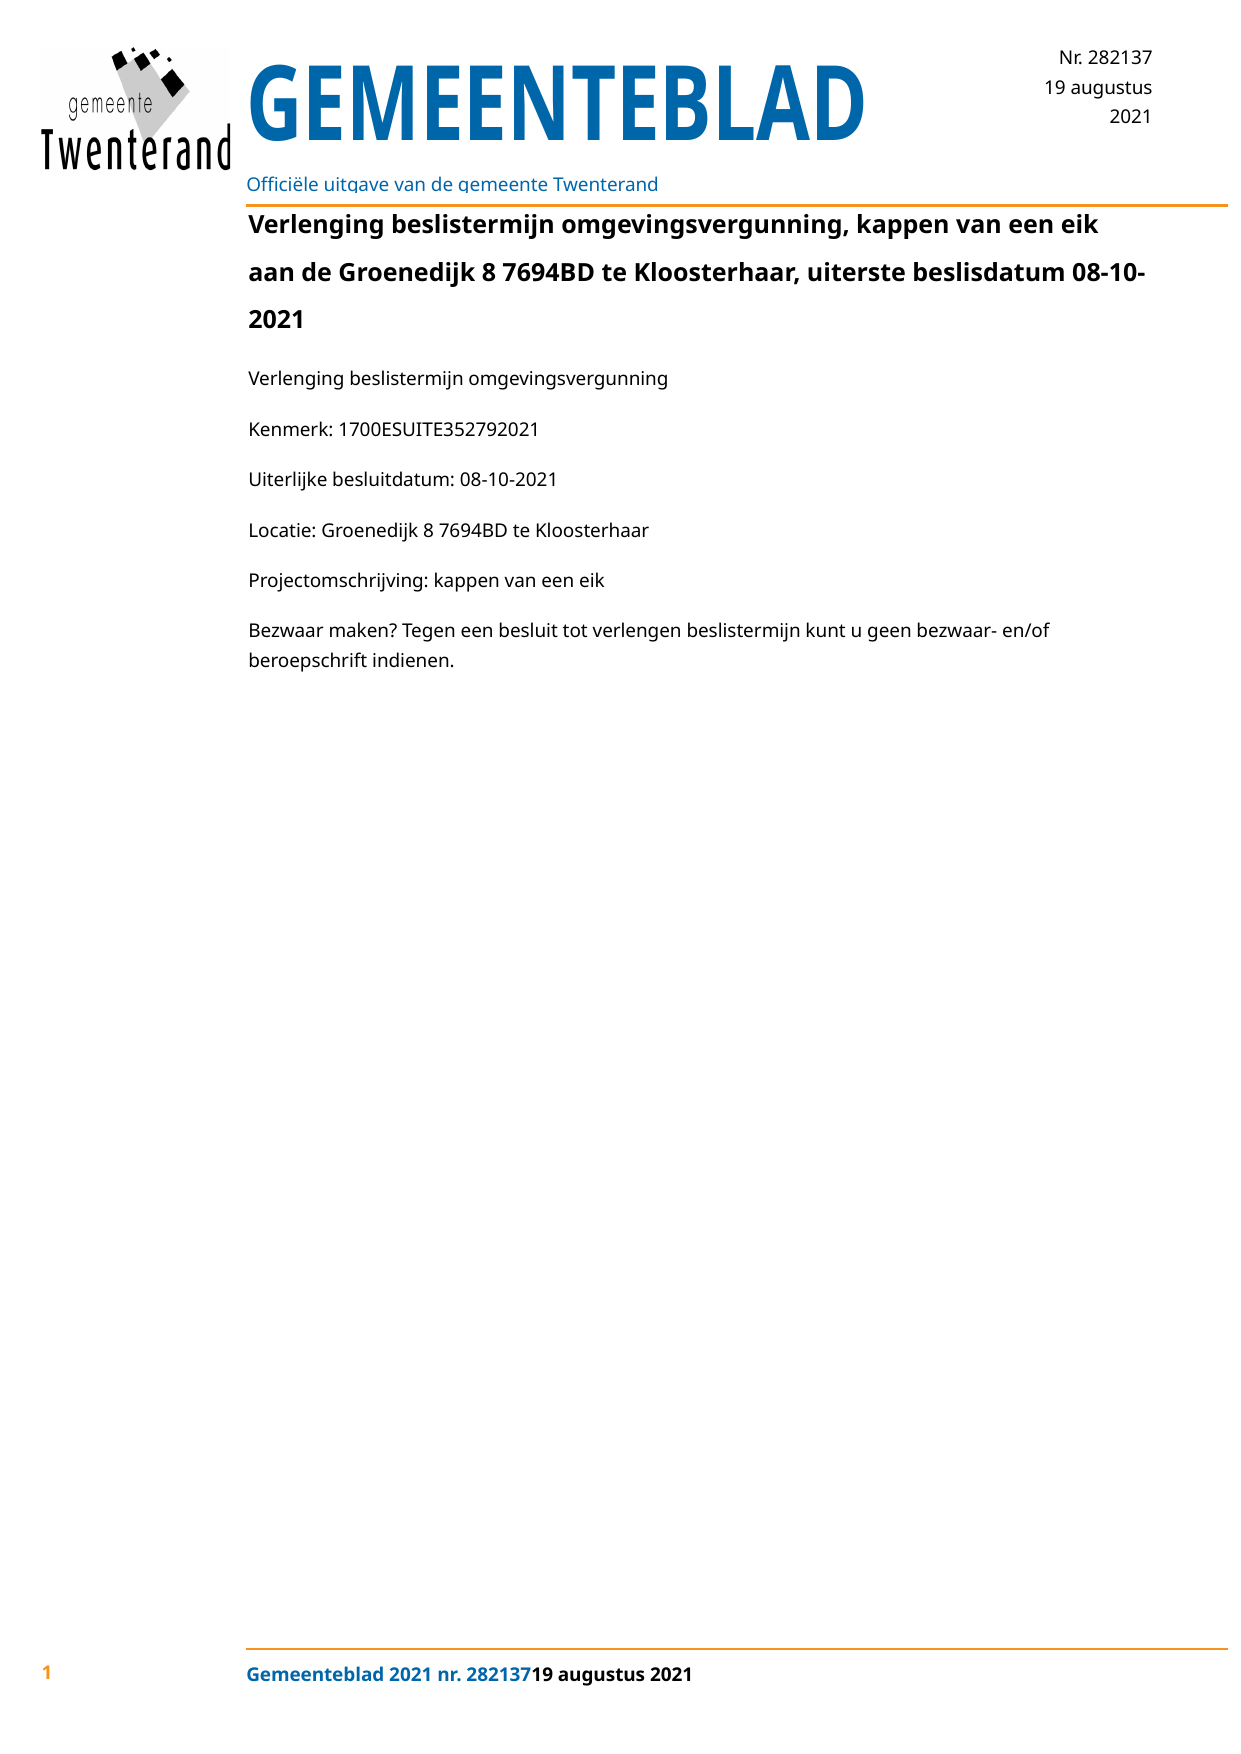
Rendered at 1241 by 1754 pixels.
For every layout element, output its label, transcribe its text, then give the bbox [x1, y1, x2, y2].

picture [41, 47, 231, 172]
text Verlenging beslistermijn omgevingsvergunning, kappen van een eik aan de Groenedijk 8 7694BD te Kloosterhaar, uiterste beslisdatum 08-10-2021 [248, 207, 1152, 336]
text Projectomschrijving: kappen van een eik [248, 567, 1152, 593]
text Locatie: Groenedijk 8 7694BD te Kloosterhaar [248, 517, 1152, 542]
text Bezwaar maken? Tegen een besluit tot verlengen beslistermijn kunt u geen bezwaar- en/of beroepschrift indienen. [248, 618, 1152, 673]
text Kenmerk: 1700ESUITE352792021 [248, 416, 1152, 442]
text Verlenging beslistermijn omgevingsvergunning [248, 366, 1152, 391]
text Uiterlijke besluitdatum: 08-10-2021 [248, 466, 1152, 492]
